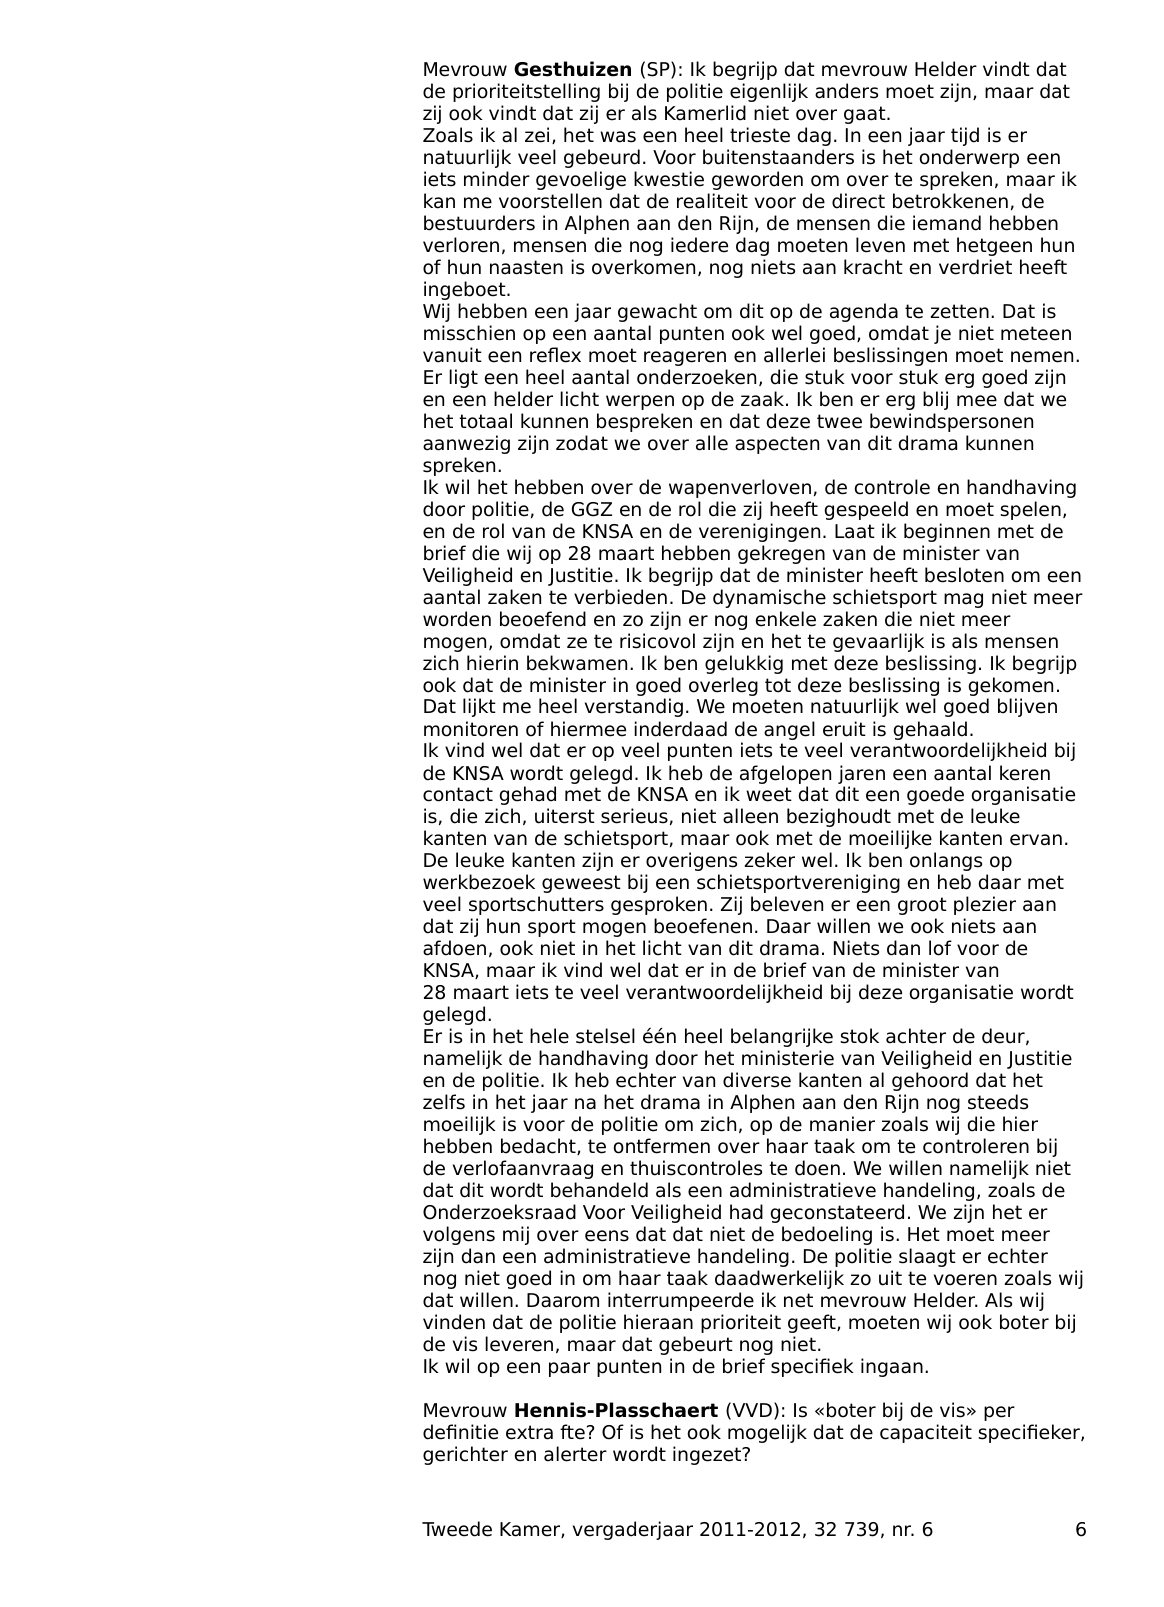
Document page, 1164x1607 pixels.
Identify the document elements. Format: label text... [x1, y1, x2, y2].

text Ik wil het hebben over de wapenverloven, de controle en handhaving door politie, de GGZ en de rol die zij heeft gespeeld en moet spelen, en de rol van de KNSA en de verenigingen. Laat ik beginnen met de brief die wij op 28 maart hebben gekregen van de minister van Veiligheid en Justitie. Ik begrijp dat de minister heeft besloten om een aantal zaken te verbieden. De dynamische schietsport mag niet meer worden beoefend en zo zijn er nog enkele zaken die niet meer mogen, omdat ze te risicovol zijn en het te gevaarlijk is als mensen zich hierin bekwamen. Ik ben gelukkig met deze beslissing. Ik begrijp ook dat de minister in goed overleg tot deze beslissing is gekomen. Dat lijkt me heel verstandig. We moeten natuurlijk wel goed blijven monitoren of hiermee inderdaad de angel eruit is gehaald. [422, 477, 1087, 740]
text Wij hebben een jaar gewacht om dit op de agenda te zetten. Dat is misschien op een aantal punten ook wel goed, omdat je niet meteen vanuit een reflex moet reageren en allerlei beslissingen moet nemen. Er ligt een heel aantal onderzoeken, die stuk voor stuk erg goed zijn en een helder licht werpen op de zaak. Ik ben er erg blij mee dat we het totaal kunnen bespreken en dat deze twee bewindspersonen aanwezig zijn zodat we over alle aspecten van dit drama kunnen spreken. [422, 301, 1087, 477]
text Ik wil op een paar punten in de brief specifiek ingaan. [422, 1356, 1087, 1378]
text Mevrouw Hennis-Plasschaert (VVD): Is «boter bij de vis» per definitie extra fte? Of is het ook mogelijk dat de capaciteit specifieker, gerichter en alerter wordt ingezet? [422, 1400, 1087, 1466]
text Er is in het hele stelsel één heel belangrijke stok achter de deur, namelijk de handhaving door het ministerie van Veiligheid en Justitie en de politie. Ik heb echter van diverse kanten al gehoord dat het zelfs in het jaar na het drama in Alphen aan den Rijn nog steeds moeilijk is voor de politie om zich, op de manier zoals wij die hier hebben bedacht, te ontfermen over haar taak om te controleren bij de verlofaanvraag en thuiscontroles te doen. We willen namelijk niet dat dit wordt behandeld als een administratieve handeling, zoals de Onderzoeksraad Voor Veiligheid had geconstateerd. We zijn het er volgens mij over eens dat dat niet de bedoeling is. Het moet meer zijn dan een administratieve handeling. De politie slaagt er echter nog niet goed in om haar taak daadwerkelijk zo uit te voeren zoals wij dat willen. Daarom interrumpeerde ik net mevrouw Helder. Als wij vinden dat de politie hieraan prioriteit geeft, moeten wij ook boter bij de vis leveren, maar dat gebeurt nog niet. [422, 1026, 1087, 1356]
text Zoals ik al zei, het was een heel trieste dag. In een jaar tijd is er natuurlijk veel gebeurd. Voor buitenstaanders is het onderwerp een iets minder gevoelige kwestie geworden om over te spreken, maar ik kan me voorstellen dat de realiteit voor de direct betrokkenen, de bestuurders in Alphen aan den Rijn, de mensen die iemand hebben verloren, mensen die nog iedere dag moeten leven met hetgeen hun of hun naasten is overkomen, nog niets aan kracht en verdriet heeft ingeboet. [422, 125, 1087, 301]
text Ik vind wel dat er op veel punten iets te veel verantwoordelijkheid bij de KNSA wordt gelegd. Ik heb de afgelopen jaren een aantal keren contact gehad met de KNSA en ik weet dat dit een goede organisatie is, die zich, uiterst serieus, niet alleen bezighoudt met de leuke kanten van de schietsport, maar ook met de moeilijke kanten ervan. De leuke kanten zijn er overigens zeker wel. Ik ben onlangs op werkbezoek geweest bij een schietsportvereniging en heb daar met veel sportschutters gesproken. Zij beleven er een groot plezier aan dat zij hun sport mogen beoefenen. Daar willen we ook niets aan afdoen, ook niet in het licht van dit drama. Niets dan lof voor de KNSA, maar ik vind wel dat er in de brief van de minister van 28 maart iets te veel verantwoordelijkheid bij deze organisatie wordt gelegd. [422, 740, 1087, 1026]
text Mevrouw Gesthuizen (SP): Ik begrijp dat mevrouw Helder vindt dat de prioriteitstelling bij de politie eigenlijk anders moet zijn, maar dat zij ook vindt dat zij er als Kamerlid niet over gaat. [422, 59, 1087, 125]
